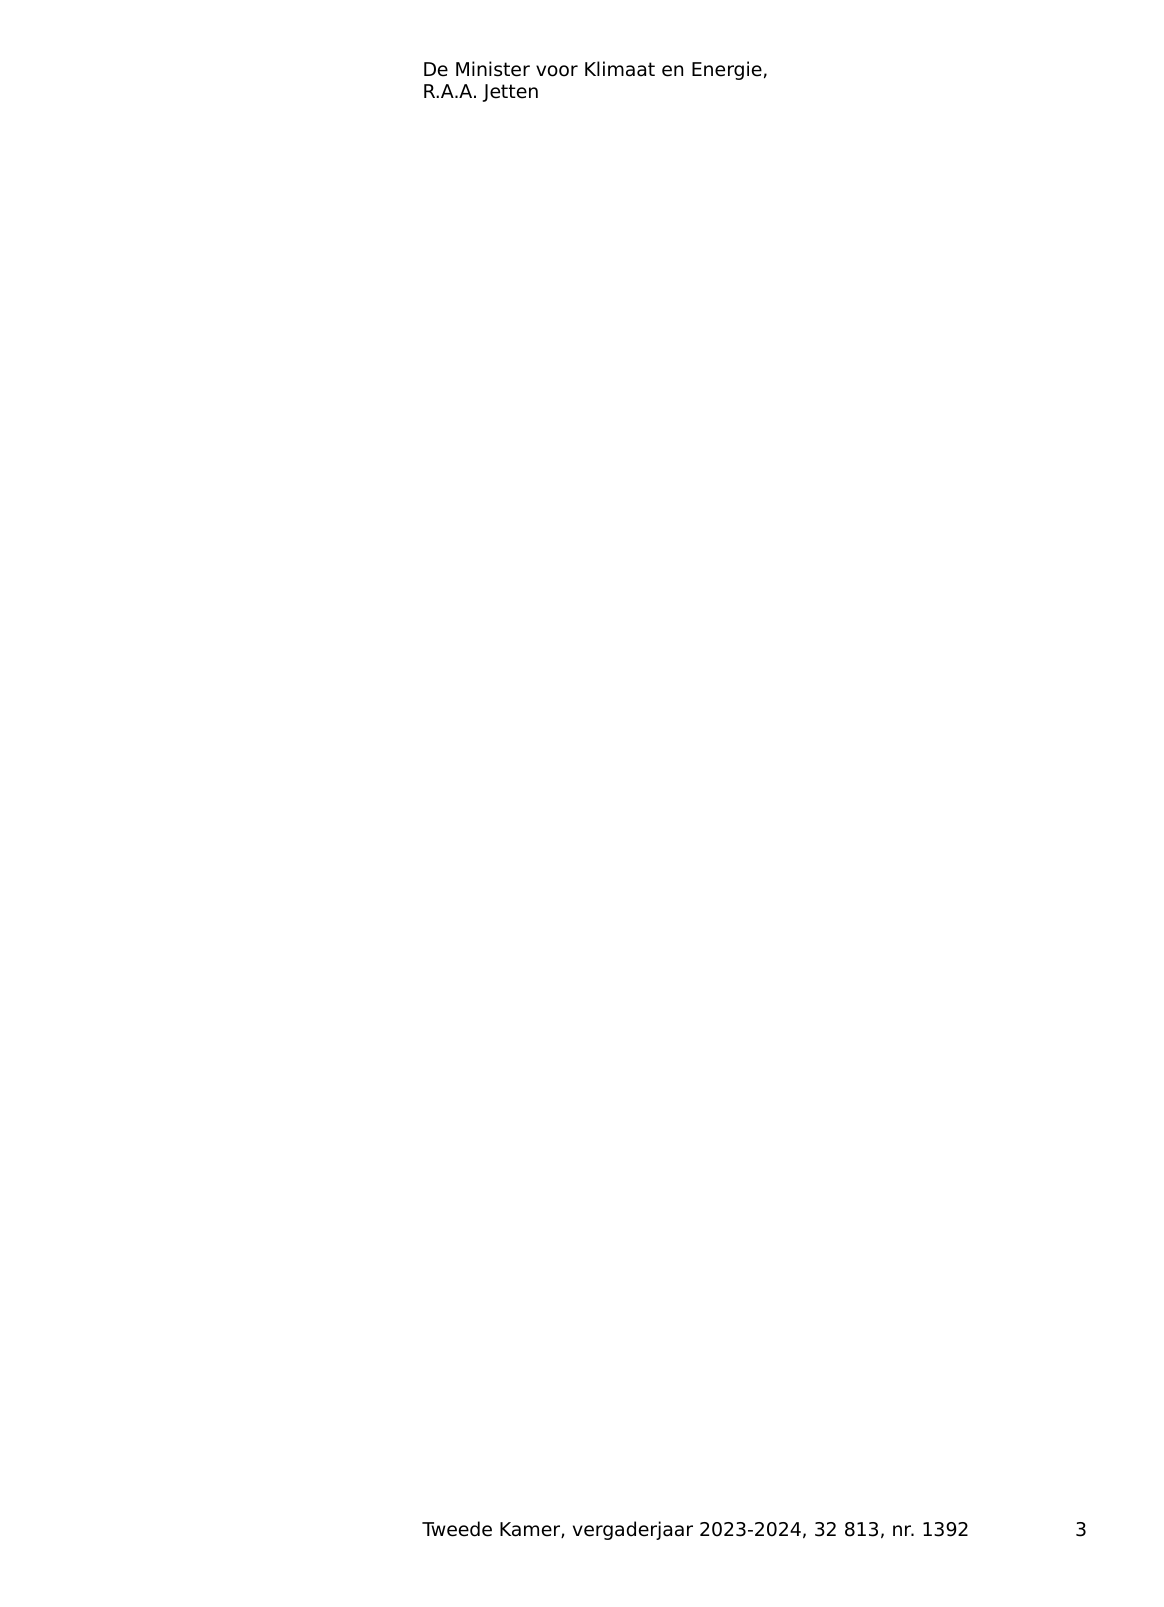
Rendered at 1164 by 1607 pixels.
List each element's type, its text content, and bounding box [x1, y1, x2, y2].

text De Minister voor Klimaat en Energie, R.A.A. Jetten [422, 59, 1087, 103]
